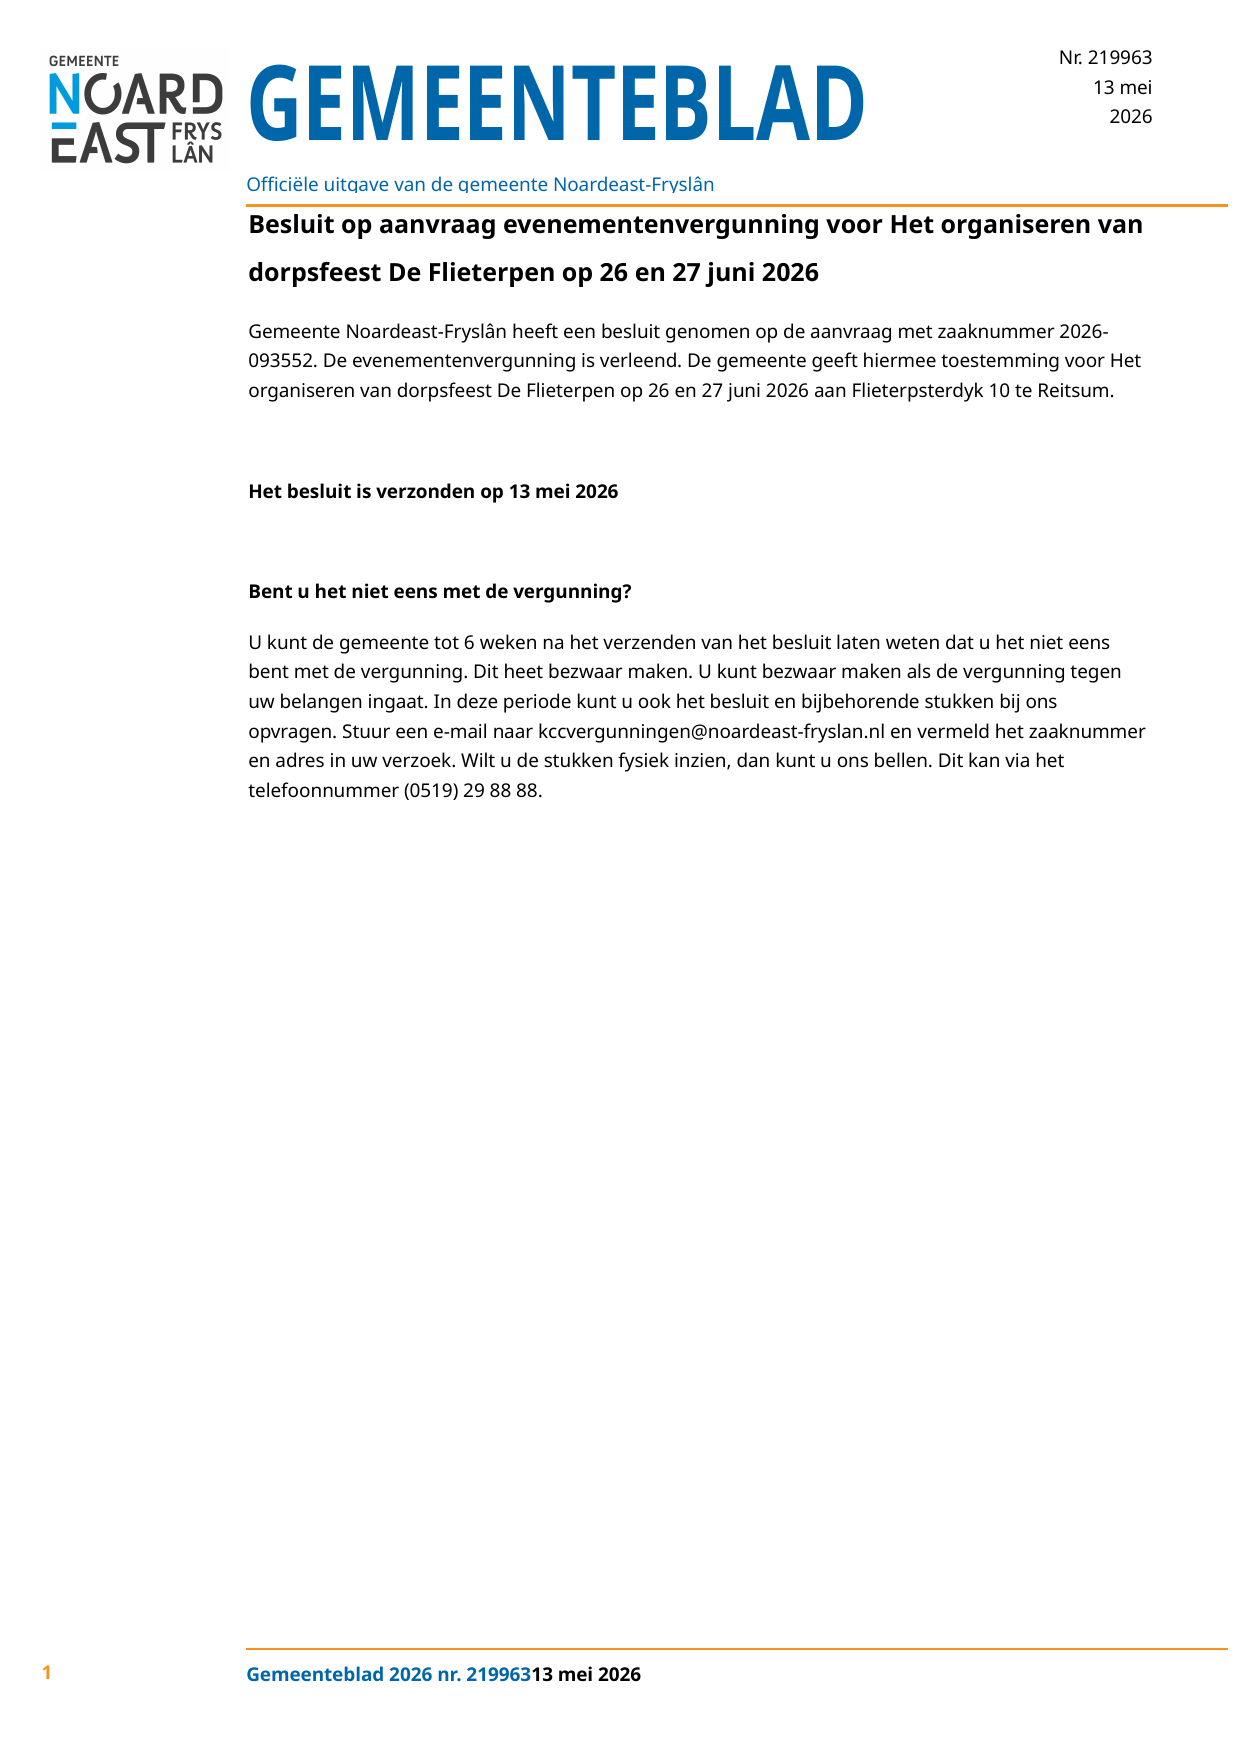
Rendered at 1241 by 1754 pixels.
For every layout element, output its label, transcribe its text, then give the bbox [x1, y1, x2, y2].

text U kunt de gemeente tot 6 weken na het verzenden van het besluit laten weten dat u het niet eens bent met de vergunning. Dit heet bezwaar maken. U kunt bezwaar maken als de vergunning tegen uw belangen ingaat. In deze periode kunt u ook het besluit en bijbehorende stukken bij ons opvragen. Stuur een e-mail naar kccvergunningen@noardeast-fryslan.nl en vermeld het zaaknummer en adres in uw verzoek. Wilt u de stukken fysiek inzien, dan kunt u ons bellen. Dit kan via het telefoonnummer (0519) 29 88 88. [248, 629, 1152, 803]
text Het besluit is verzonden op 13 mei 2026 [248, 478, 1152, 504]
text Besluit op aanvraag evenementenvergunning voor Het organiseren van dorpsfeest De Flieterpen op 26 en 27 juni 2026 [248, 207, 1152, 288]
picture [41, 47, 231, 172]
text Gemeente Noardeast-Fryslân heeft een besluit genomen op de aanvraag met zaaknummer 2026-093552. De evenementenvergunning is verleend. De gemeente geeft hiermee toestemming voor Het organiseren van dorpsfeest De Flieterpen op 26 en 27 juni 2026 aan Flieterpsterdyk 10 te Reitsum. [248, 318, 1152, 403]
text Bent u het niet eens met de vergunning? [248, 579, 1152, 604]
